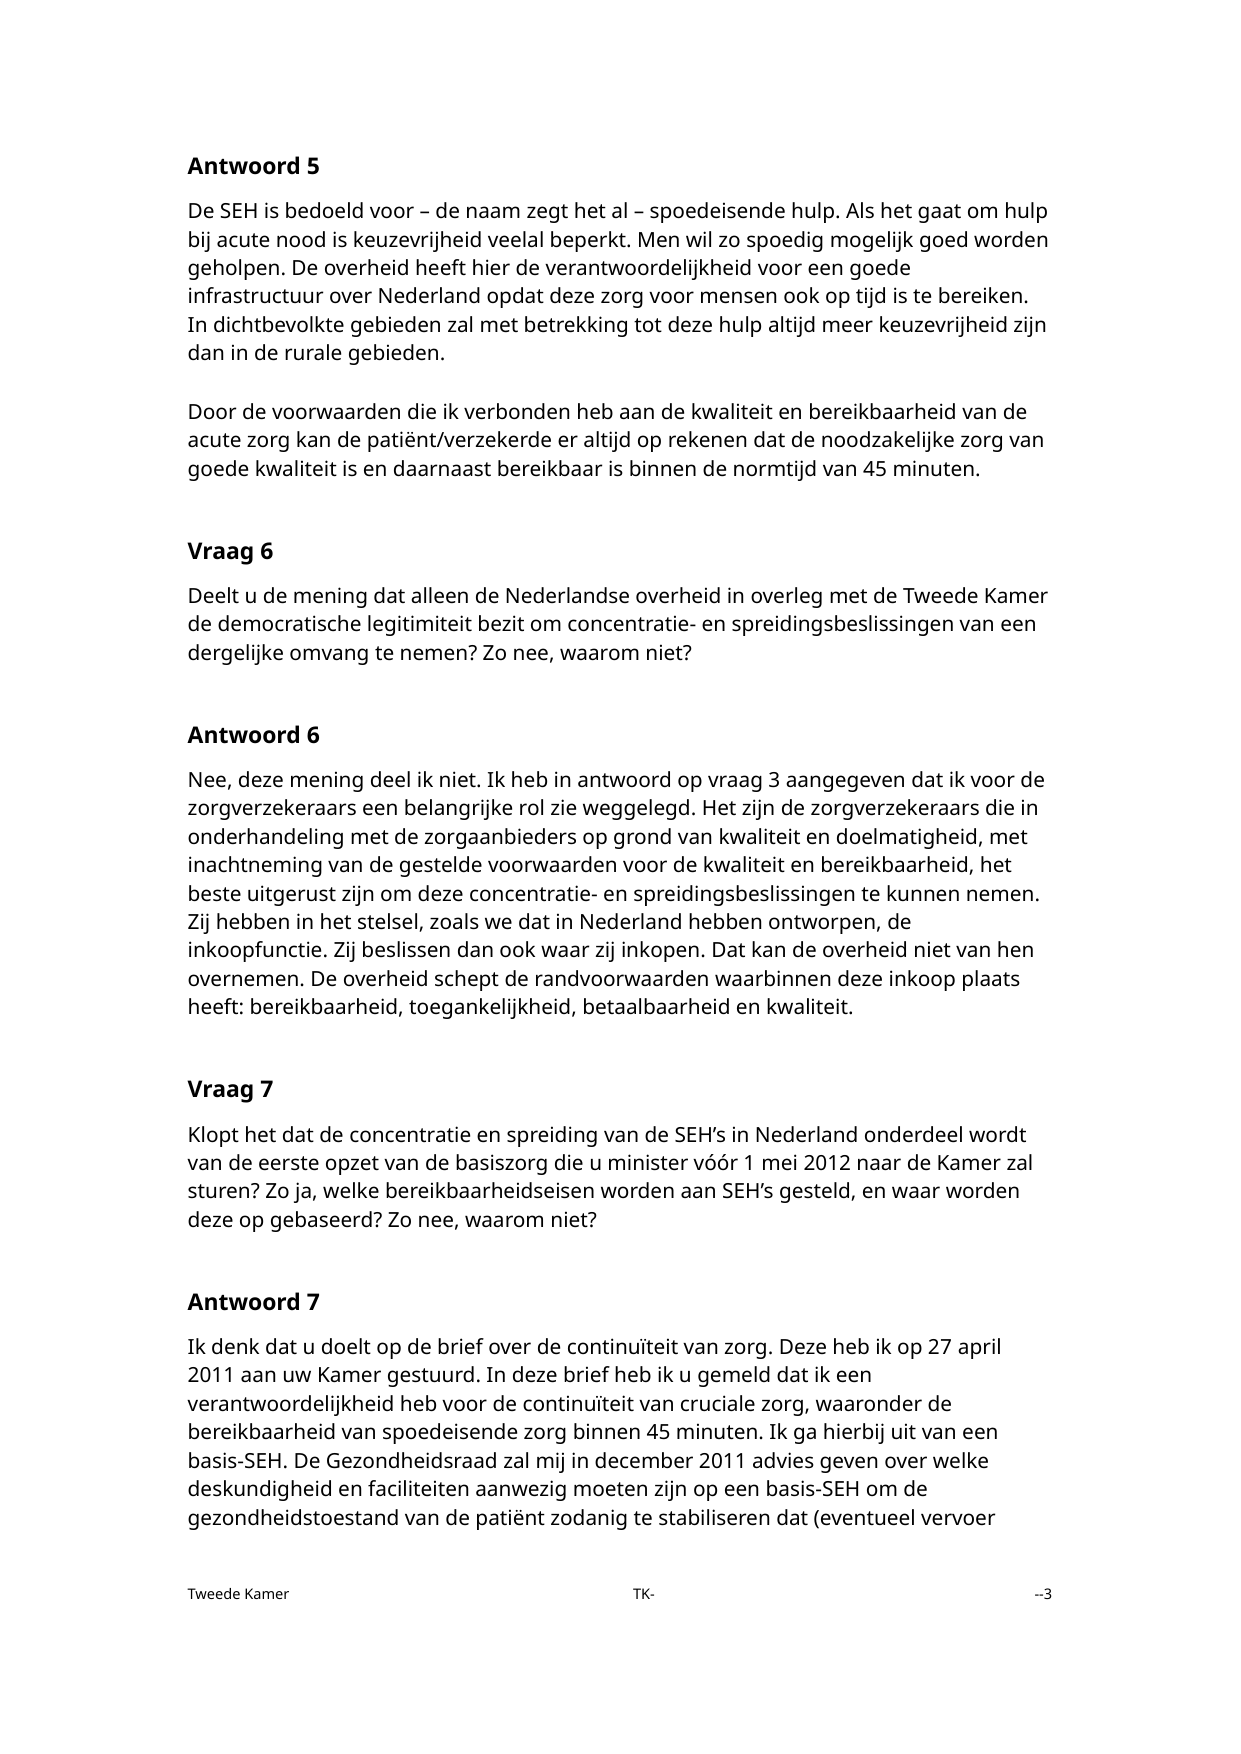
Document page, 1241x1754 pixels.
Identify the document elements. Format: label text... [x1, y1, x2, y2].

text De SEH is bedoeld voor – de naam zegt het al – spoedeisende hulp. Als het gaat om hulp bij acute nood is keuzevrijheid veelal beperkt. Men wil zo spoedig mogelijk goed worden geholpen. De overheid heeft hier de verantwoordelijkheid voor een goede infrastructuur over Nederland opdat deze zorg voor mensen ook op tijd is te bereiken. In dichtbevolkte gebieden zal met betrekking tot deze hulp altijd meer keuzevrijheid zijn dan in de rurale gebieden. [187, 196, 1053, 367]
subtitle Antwoord 7 [187, 1286, 1053, 1317]
text Door de voorwaarden die ik verbonden heb aan de kwaliteit en bereikbaarheid van de acute zorg kan de patiënt/verzekerde er altijd op rekenen dat de noodzakelijke zorg van goede kwaliteit is en daarnaast bereikbaar is binnen de normtijd van 45 minuten. [187, 397, 1053, 482]
subtitle Antwoord 6 [187, 719, 1053, 750]
text Deelt u de mening dat alleen de Nederlandse overheid in overleg met de Tweede Kamer de democratische legitimiteit bezit om concentratie- en spreidingsbeslissingen van een dergelijke omvang te nemen? Zo nee, waarom niet? [187, 581, 1053, 666]
subtitle Vraag 6 [187, 535, 1053, 566]
text Ik denk dat u doelt op de brief over de continuïteit van zorg. Deze heb ik op 27 april 2011 aan uw Kamer gestuurd. In deze brief heb ik u gemeld dat ik een verantwoordelijkheid heb voor de continuïteit van cruciale zorg, waaronder de bereikbaarheid van spoedeisende zorg binnen 45 minuten. Ik ga hierbij uit van een basis-SEH. De Gezondheidsraad zal mij in december 2011 advies geven over welke deskundigheid en faciliteiten aanwezig moeten zijn op een basis-SEH om de gezondheidstoestand van de patiënt zodanig te stabiliseren dat (eventueel vervoer [187, 1332, 1053, 1531]
text Klopt het dat de concentratie en spreiding van de SEH’s in Nederland onderdeel wordt van de eerste opzet van de basiszorg die u minister vóór 1 mei 2012 naar de Kamer zal sturen? Zo ja, welke bereikbaarheidseisen worden aan SEH’s gesteld, en waar worden deze op gebaseerd? Zo nee, waarom niet? [187, 1120, 1053, 1233]
text Nee, deze mening deel ik niet. Ik heb in antwoord op vraag 3 aangegeven dat ik voor de zorgverzekeraars een belangrijke rol zie weggelegd. Het zijn de zorgverzekeraars die in onderhandeling met de zorgaanbieders op grond van kwaliteit en doelmatigheid, met inachtneming van de gestelde voorwaarden voor de kwaliteit en bereikbaarheid, het beste uitgerust zijn om deze concentratie- en spreidingsbeslissingen te kunnen nemen. Zij hebben in het stelsel, zoals we dat in Nederland hebben ontworpen, de inkoopfunctie. Zij beslissen dan ook waar zij inkopen. Dat kan de overheid niet van hen overnemen. De overheid schept de randvoorwaarden waarbinnen deze inkoop plaats heeft: bereikbaarheid, toegankelijkheid, betaalbaarheid en kwaliteit. [187, 765, 1053, 1021]
subtitle Vraag 7 [187, 1073, 1053, 1105]
subtitle Antwoord 5 [187, 150, 1053, 181]
